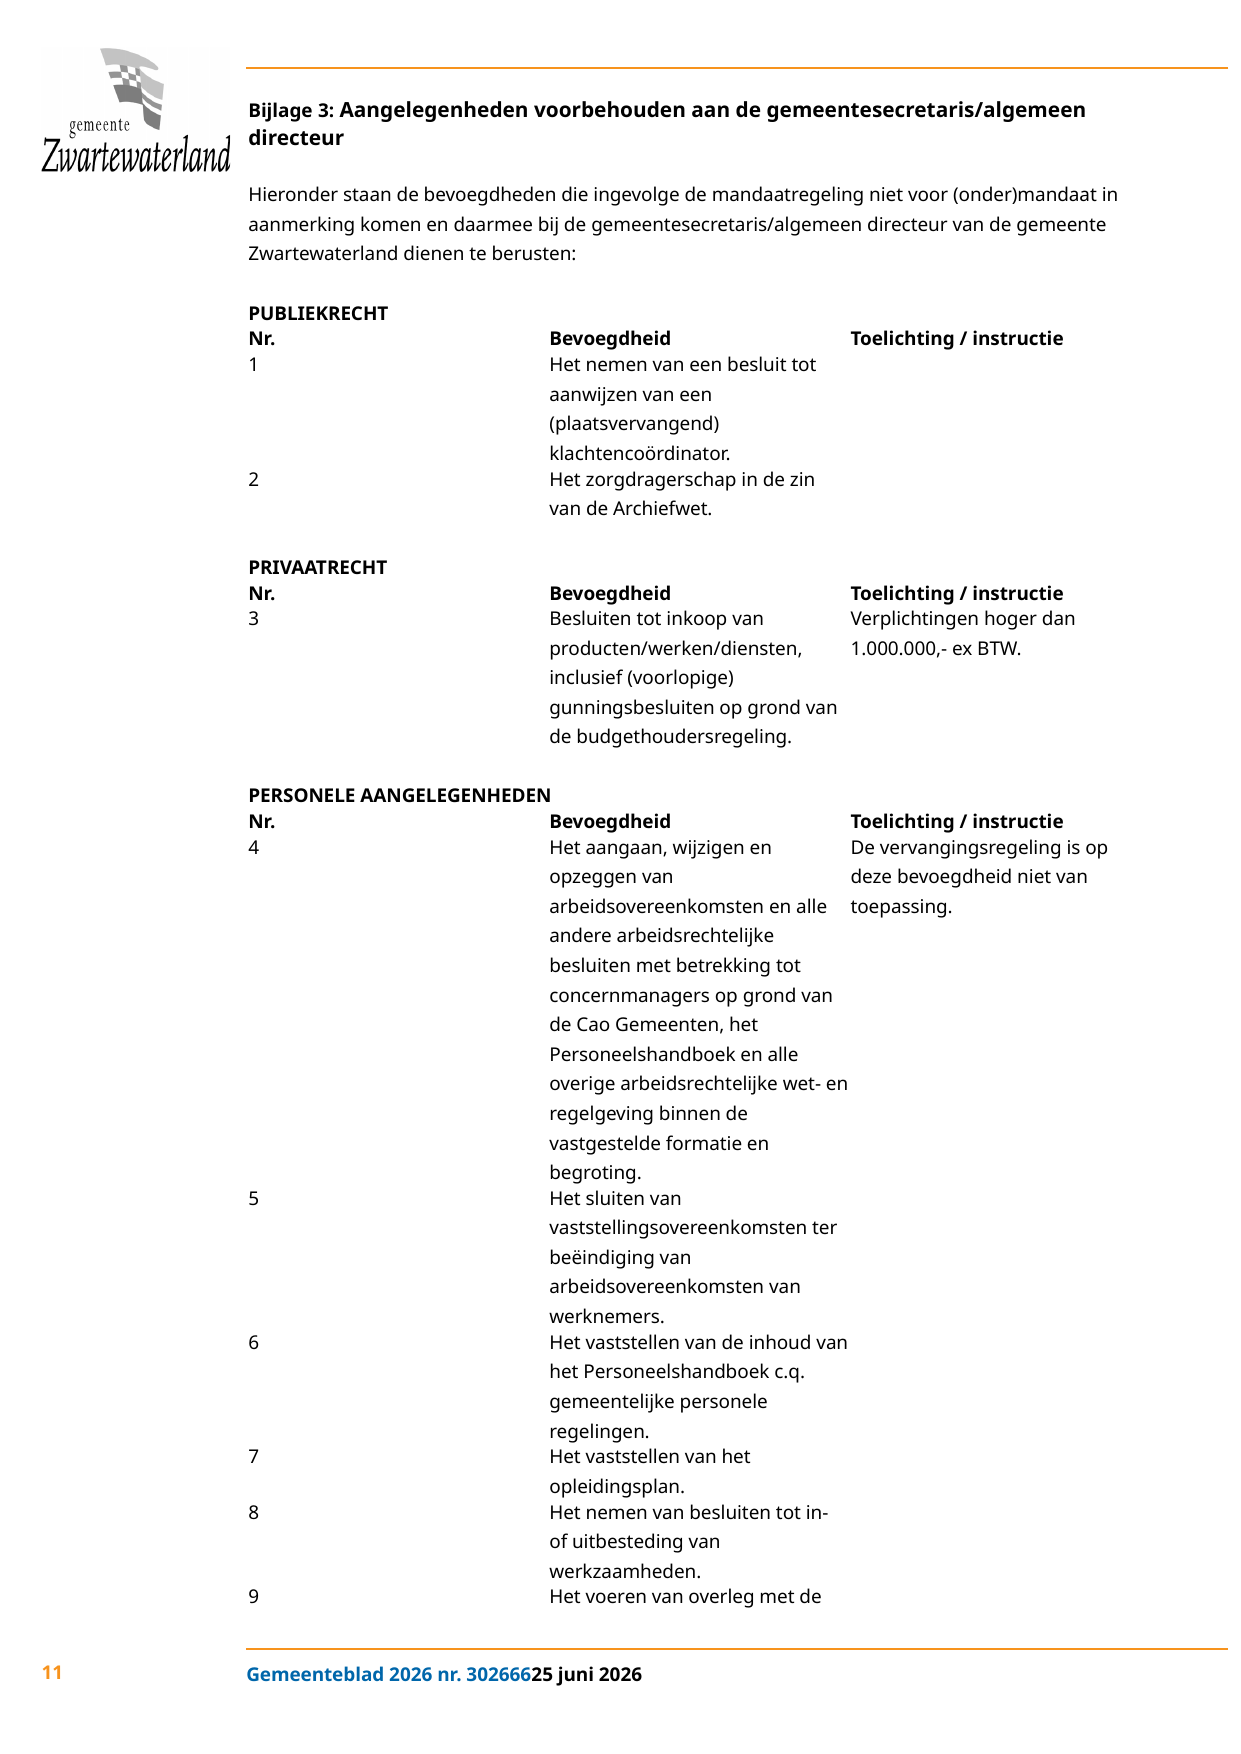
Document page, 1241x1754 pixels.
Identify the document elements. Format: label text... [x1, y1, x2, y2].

table_cell [850, 1499, 1152, 1584]
table_cell Verplichtingen hoger dan 1.000.000,- ex BTW. [850, 605, 1152, 749]
table_cell 5 [248, 1185, 549, 1329]
table_cell 6 [248, 1329, 549, 1443]
table_cell 2 [248, 466, 549, 521]
table_cell Bevoegdheid [549, 326, 850, 351]
table_cell 8 [248, 1499, 549, 1584]
table_cell Toelichting / instructie [850, 580, 1152, 605]
table_cell De vervangingsregeling is op deze bevoegdheid niet van toepassing. [850, 834, 1152, 1185]
table_cell [850, 1329, 1152, 1443]
table_cell Het zorgdragerschap in de zin van de Archiefwet. [549, 466, 850, 521]
table_cell 1 [248, 351, 549, 466]
text Bijlage 3: Aangelegenheden voorbehouden aan de gemeentesecretaris/algemeen directeur [248, 95, 1152, 152]
table_cell Nr. [248, 326, 549, 351]
table_cell Bevoegdheid [549, 580, 850, 605]
table_cell [850, 1584, 1152, 1609]
table_cell Het nemen van een besluit tot aanwijzen van een (plaatsvervangend) klachtencoördinator. [549, 351, 850, 466]
table_cell Het voeren van overleg met de [549, 1584, 850, 1609]
table_cell 9 [248, 1584, 549, 1609]
table_cell 3 [248, 605, 549, 749]
table_cell Besluiten tot inkoop van producten/werken/diensten, inclusief (voorlopige) gunningsbesluiten op grond van de budgethoudersregeling. [549, 605, 850, 749]
table_cell Het vaststellen van de inhoud van het Personeelshandboek c.q. gemeentelijke personele regelingen. [549, 1329, 850, 1443]
table_header PERSONELE AANGELEGENHEDEN [248, 783, 1152, 808]
table_cell Het vaststellen van het opleidingsplan. [549, 1444, 850, 1499]
table_cell [850, 351, 1152, 466]
table_cell [850, 1444, 1152, 1499]
table_cell Het nemen van besluiten tot in- of uitbesteding van werkzaamheden. [549, 1499, 850, 1584]
table_cell [850, 466, 1152, 521]
table_cell Het sluiten van vaststellingsovereenkomsten ter beëindiging van arbeidsovereenkomsten van werknemers. [549, 1185, 850, 1329]
picture [41, 47, 231, 172]
text Hieronder staan de bevoegdheden die ingevolge de mandaatregeling niet voor (onder)mandaat in aanmerking komen en daarmee bij de gemeentesecretaris/algemeen directeur van de gemeente Zwartewaterland dienen te berusten: [248, 181, 1152, 266]
table_cell 7 [248, 1444, 549, 1499]
table_cell Bevoegdheid [549, 808, 850, 834]
table_cell Toelichting / instructie [850, 808, 1152, 834]
table_cell [850, 1185, 1152, 1329]
table_header PRIVAATRECHT [248, 554, 1152, 580]
table_cell 4 [248, 834, 549, 1185]
table_cell Nr. [248, 808, 549, 834]
table_header PUBLIEKRECHT [248, 300, 1152, 326]
table_cell Het aangaan, wijzigen en opzeggen van arbeidsovereenkomsten en alle andere arbeidsrechtelijke besluiten met betrekking tot concernmanagers op grond van de Cao Gemeenten, het Personeelshandboek en alle overige arbeidsrechtelijke wet- en regelgeving binnen de vastgestelde formatie en begroting. [549, 834, 850, 1185]
table_cell Nr. [248, 580, 549, 605]
table_cell Toelichting / instructie [850, 326, 1152, 351]
